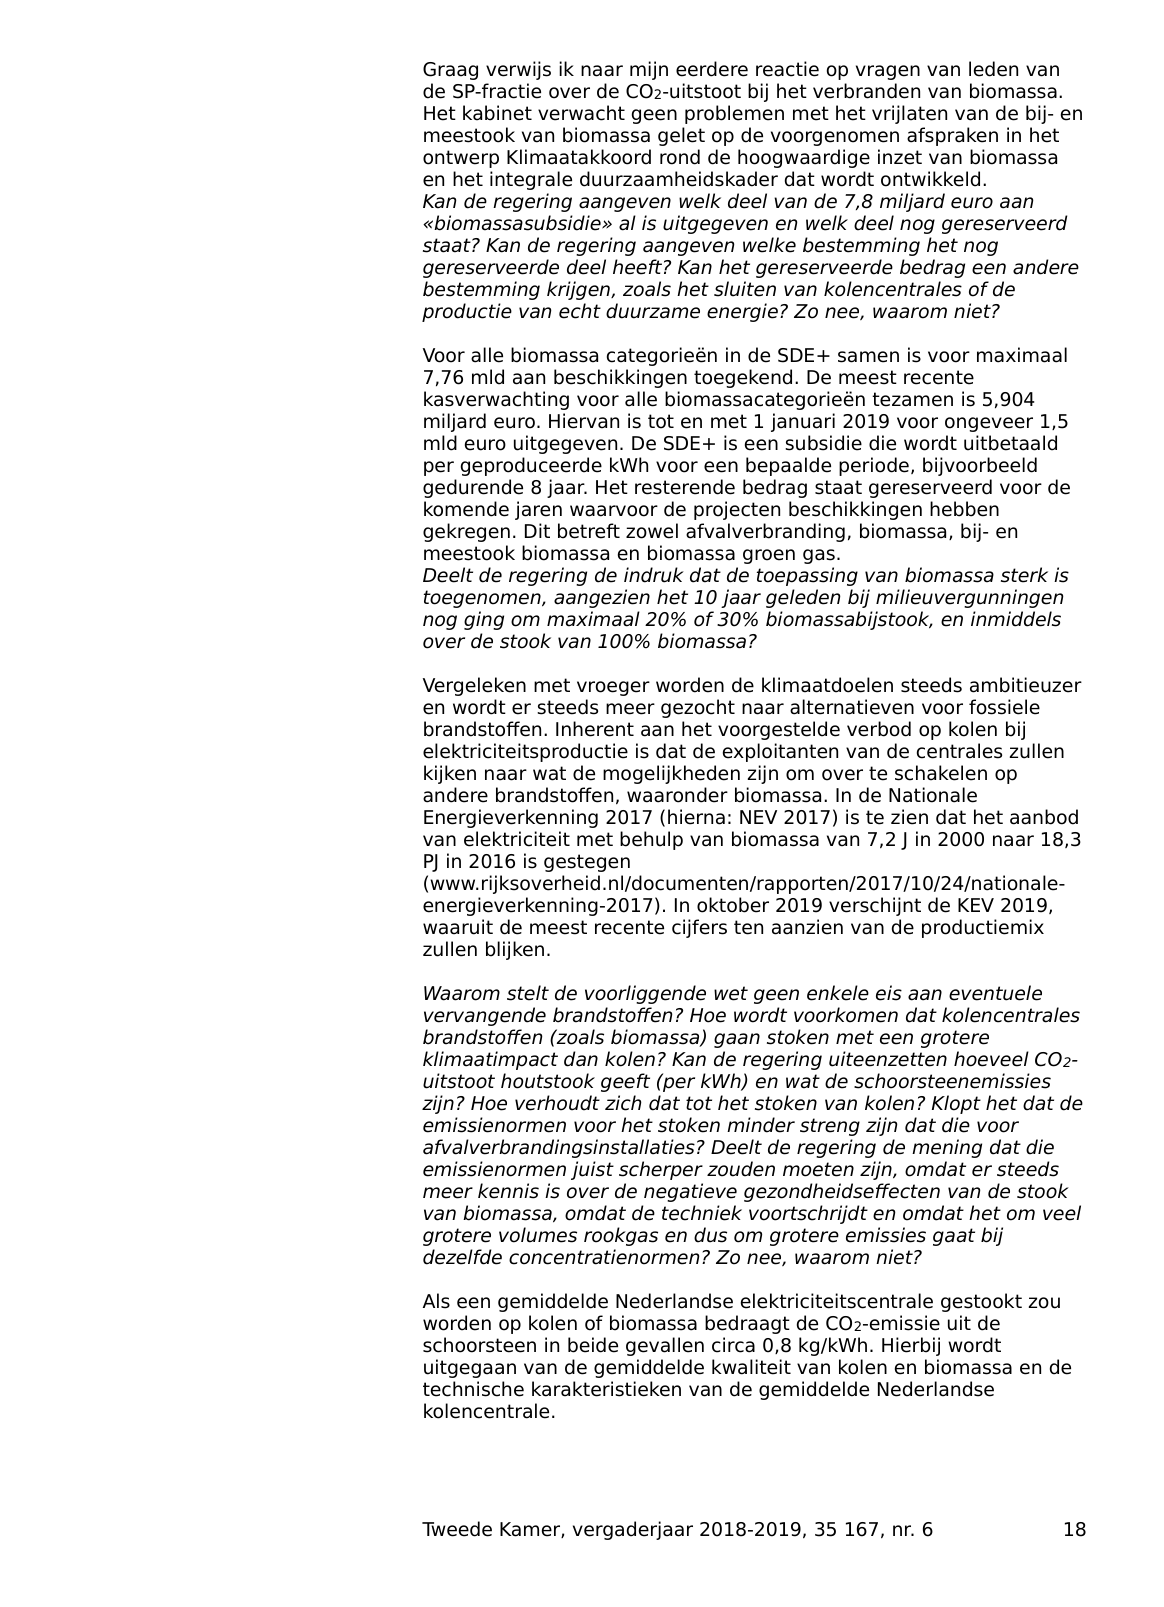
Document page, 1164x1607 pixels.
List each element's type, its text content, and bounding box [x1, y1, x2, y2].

text Kan de regering aangeven welk deel van de 7,8 miljard euro aan «biomassasubsidie» al is uitgegeven en welk deel nog gereserveerd staat? Kan de regering aangeven welke bestemming het nog gereserveerde deel heeft? Kan het gereserveerde bedrag een andere bestemming krijgen, zoals het sluiten van kolencentrales of de productie van echt duurzame energie? Zo nee, waarom niet? [422, 191, 1087, 323]
text Deelt de regering de indruk dat de toepassing van biomassa sterk is toegenomen, aangezien het 10 jaar geleden bij milieuvergunningen nog ging om maximaal 20% of 30% biomassabijstook, en inmiddels over de stook van 100% biomassa? [422, 565, 1087, 653]
text Als een gemiddelde Nederlandse elektriciteitscentrale gestookt zou worden op kolen of biomassa bedraagt de CO2-emissie uit de schoorsteen in beide gevallen circa 0,8 kg/kWh. Hierbij wordt uitgegaan van de gemiddelde kwaliteit van kolen en biomassa en de technische karakteristieken van de gemiddelde Nederlandse kolencentrale. [422, 1291, 1087, 1423]
text Voor alle biomassa categorieën in de SDE+ samen is voor maximaal 7,76 mld aan beschikkingen toegekend. De meest recente kasverwachting voor alle biomassacategorieën tezamen is 5,904 miljard euro. Hiervan is tot en met 1 januari 2019 voor ongeveer 1,5 mld euro uitgegeven. De SDE+ is een subsidie die wordt uitbetaald per geproduceerde kWh voor een bepaalde periode, bijvoorbeeld gedurende 8 jaar. Het resterende bedrag staat gereserveerd voor de komende jaren waarvoor de projecten beschikkingen hebben gekregen. Dit betreft zowel afvalverbranding, biomassa, bij- en meestook biomassa en biomassa groen gas. [422, 345, 1087, 565]
text Graag verwijs ik naar mijn eerdere reactie op vragen van leden van de SP-fractie over de CO2-uitstoot bij het verbranden van biomassa. Het kabinet verwacht geen problemen met het vrijlaten van de bij- en meestook van biomassa gelet op de voorgenomen afspraken in het ontwerp Klimaatakkoord rond de hoogwaardige inzet van biomassa en het integrale duurzaamheidskader dat wordt ontwikkeld. [422, 59, 1087, 191]
text Waarom stelt de voorliggende wet geen enkele eis aan eventuele vervangende brandstoffen? Hoe wordt voorkomen dat kolencentrales brandstoffen (zoals biomassa) gaan stoken met een grotere klimaatimpact dan kolen? Kan de regering uiteenzetten hoeveel CO2-uitstoot houtstook geeft (per kWh) en wat de schoorsteenemissies zijn? Hoe verhoudt zich dat tot het stoken van kolen? Klopt het dat de emissienormen voor het stoken minder streng zijn dat die voor afvalverbrandingsinstallaties? Deelt de regering de mening dat die emissienormen juist scherper zouden moeten zijn, omdat er steeds meer kennis is over de negatieve gezondheidseffecten van de stook van biomassa, omdat de techniek voortschrijdt en omdat het om veel grotere volumes rookgas en dus om grotere emissies gaat bij dezelfde concentratienormen? Zo nee, waarom niet? [422, 983, 1087, 1268]
text Vergeleken met vroeger worden de klimaatdoelen steeds ambitieuzer en wordt er steeds meer gezocht naar alternatieven voor fossiele brandstoffen. Inherent aan het voorgestelde verbod op kolen bij elektriciteitsproductie is dat de exploitanten van de centrales zullen kijken naar wat de mogelijkheden zijn om over te schakelen op andere brandstoffen, waaronder biomassa. In de Nationale Energieverkenning 2017 (hierna: NEV 2017) is te zien dat het aanbod van elektriciteit met behulp van biomassa van 7,2 J in 2000 naar 18,3 PJ in 2016 is gestegen (www.rijksoverheid.nl/documenten/rapporten/2017/10/24/nationale-energieverkenning-2017). In oktober 2019 verschijnt de KEV 2019, waaruit de meest recente cijfers ten aanzien van de productiemix zullen blijken. [422, 675, 1087, 961]
